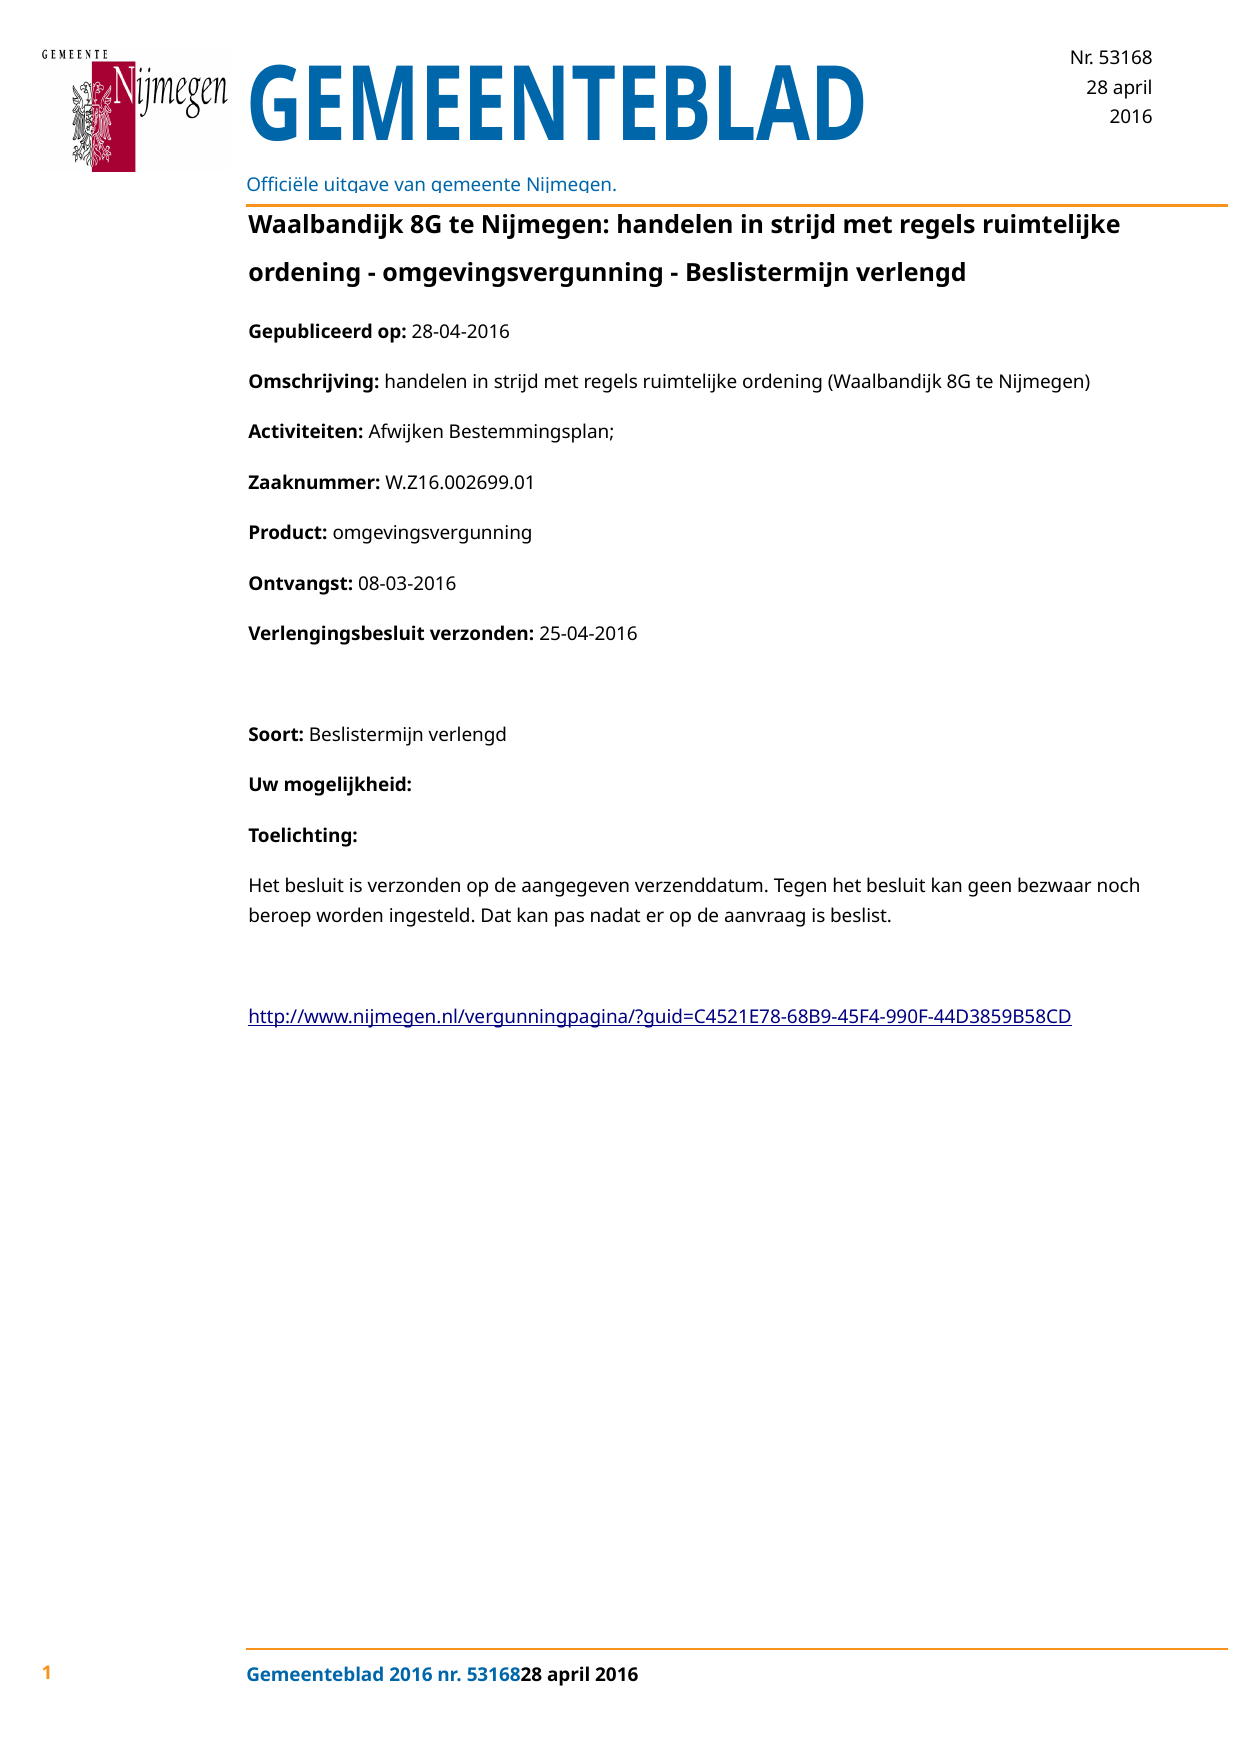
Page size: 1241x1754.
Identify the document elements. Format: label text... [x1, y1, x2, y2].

text Toelichting: [248, 822, 1152, 848]
text http://www.nijmegen.nl/vergunningpagina/?guid=C4521E78-68B9-45F4-990F-44D3859B58CD [248, 1003, 1152, 1029]
text Ontvangst: 08-03-2016 [248, 570, 1152, 596]
text Zaaknummer: W.Z16.002699.01 [248, 469, 1152, 495]
text Soort: Beslistermijn verlengd [248, 721, 1152, 747]
text Gepubliceerd op: 28-04-2016 [248, 318, 1152, 344]
text Product: omgevingsvergunning [248, 519, 1152, 545]
text Omschrijving: handelen in strijd met regels ruimtelijke ordening (Waalbandijk 8G te Nijmegen) [248, 368, 1152, 394]
text Verlengingsbesluit verzonden: 25-04-2016 [248, 620, 1152, 646]
text Het besluit is verzonden op de aangegeven verzenddatum. Tegen het besluit kan geen bezwaar noch beroep worden ingesteld. Dat kan pas nadat er op de aanvraag is beslist. [248, 872, 1152, 928]
picture [41, 47, 231, 172]
text Activiteiten: Afwijken Bestemmingsplan; [248, 419, 1152, 444]
text Waalbandijk 8G te Nijmegen: handelen in strijd met regels ruimtelijke ordening - omgevingsvergunning - Beslistermijn verlengd [248, 207, 1152, 288]
text Uw mogelijkheid: [248, 772, 1152, 797]
